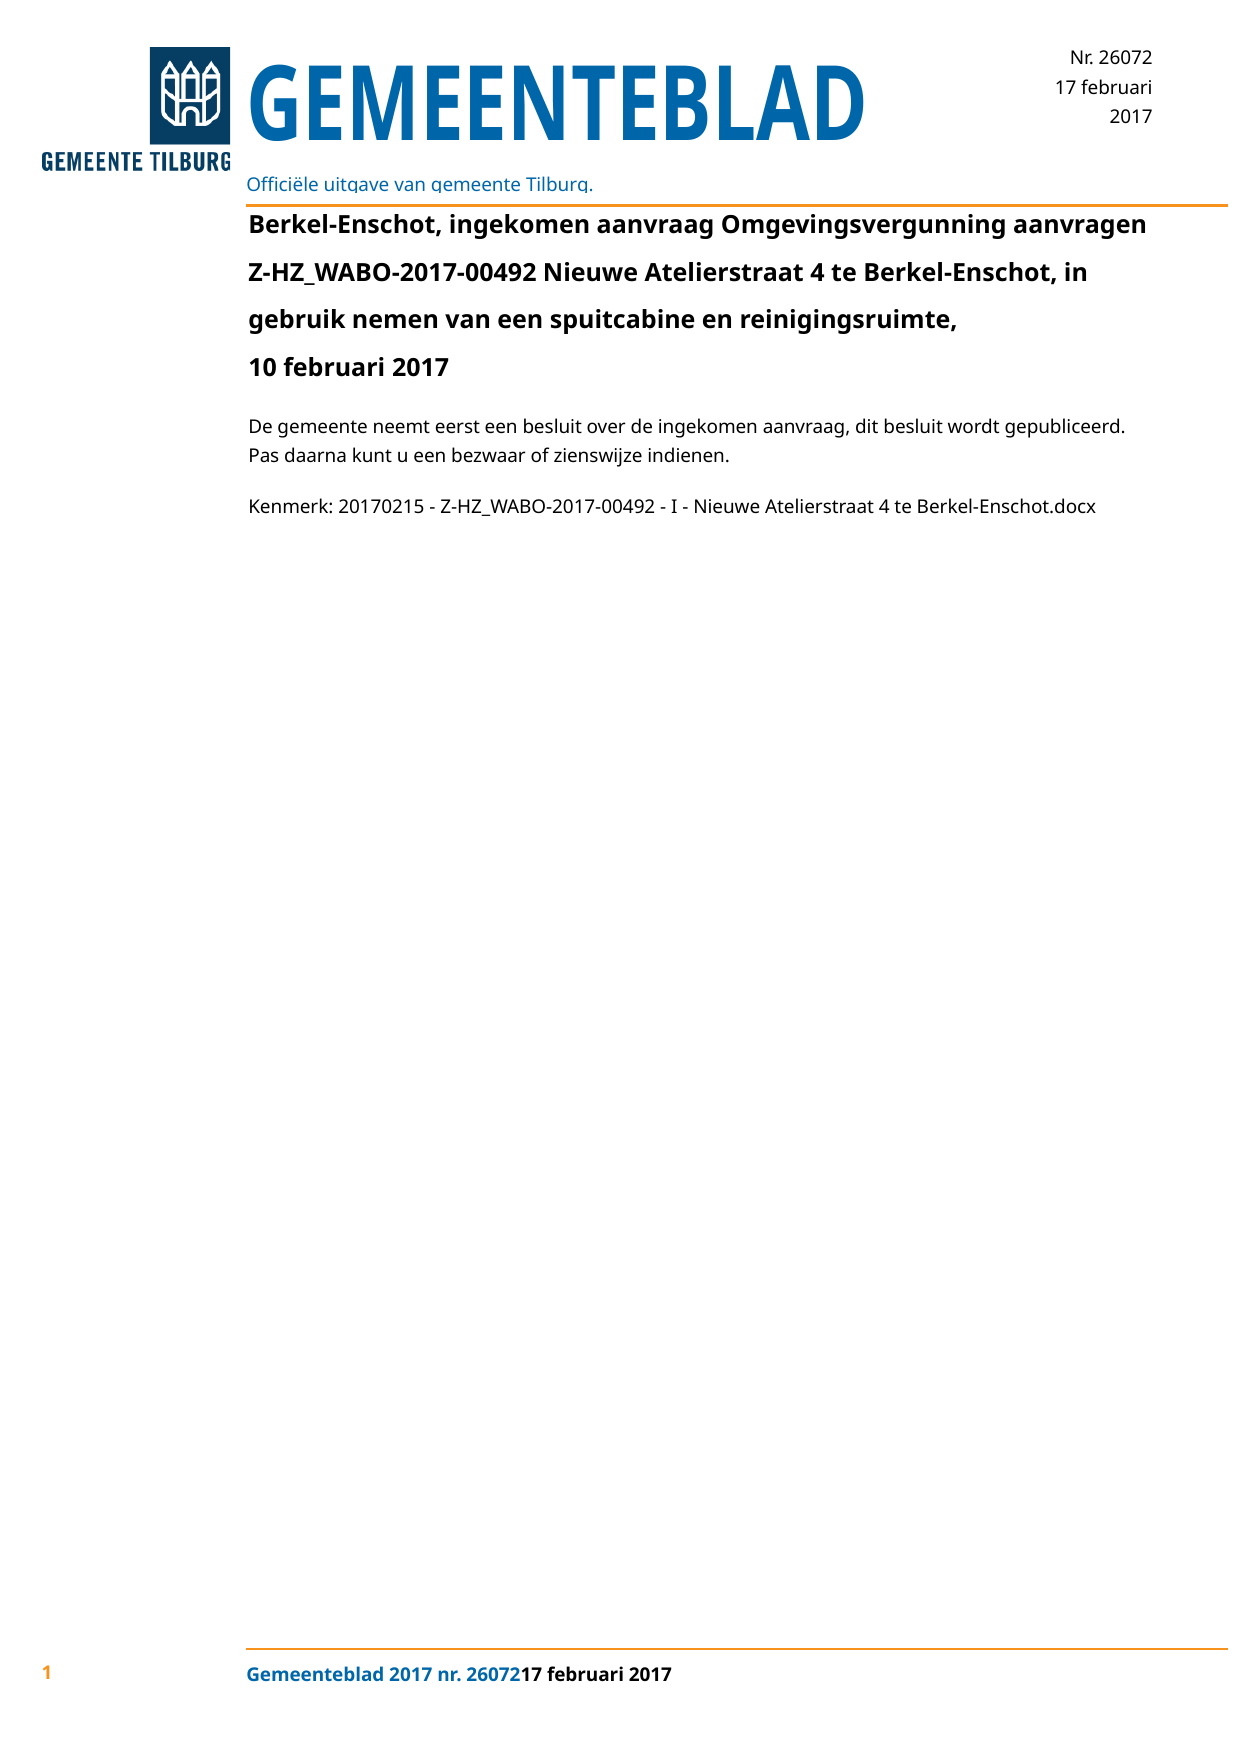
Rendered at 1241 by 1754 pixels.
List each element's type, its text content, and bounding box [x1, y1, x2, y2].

text Kenmerk: 20170215 - Z-HZ_WABO-2017-00492 - I - Nieuwe Atelierstraat 4 te Berkel-Enschot.docx [248, 493, 1152, 519]
text De gemeente neemt eerst een besluit over de ingekomen aanvraag, dit besluit wordt gepubliceerd. Pas daarna kunt u een bezwaar of zienswijze indienen. [248, 413, 1152, 468]
text Berkel-Enschot, ingekomen aanvraag Omgevingsvergunning aanvragen Z-HZ_WABO-2017-00492 Nieuwe Atelierstraat 4 te Berkel-Enschot, in gebruik nemen van een spuitcabine en reinigingsruimte, 10 februari 2017 [248, 207, 1152, 384]
picture [41, 47, 231, 172]
